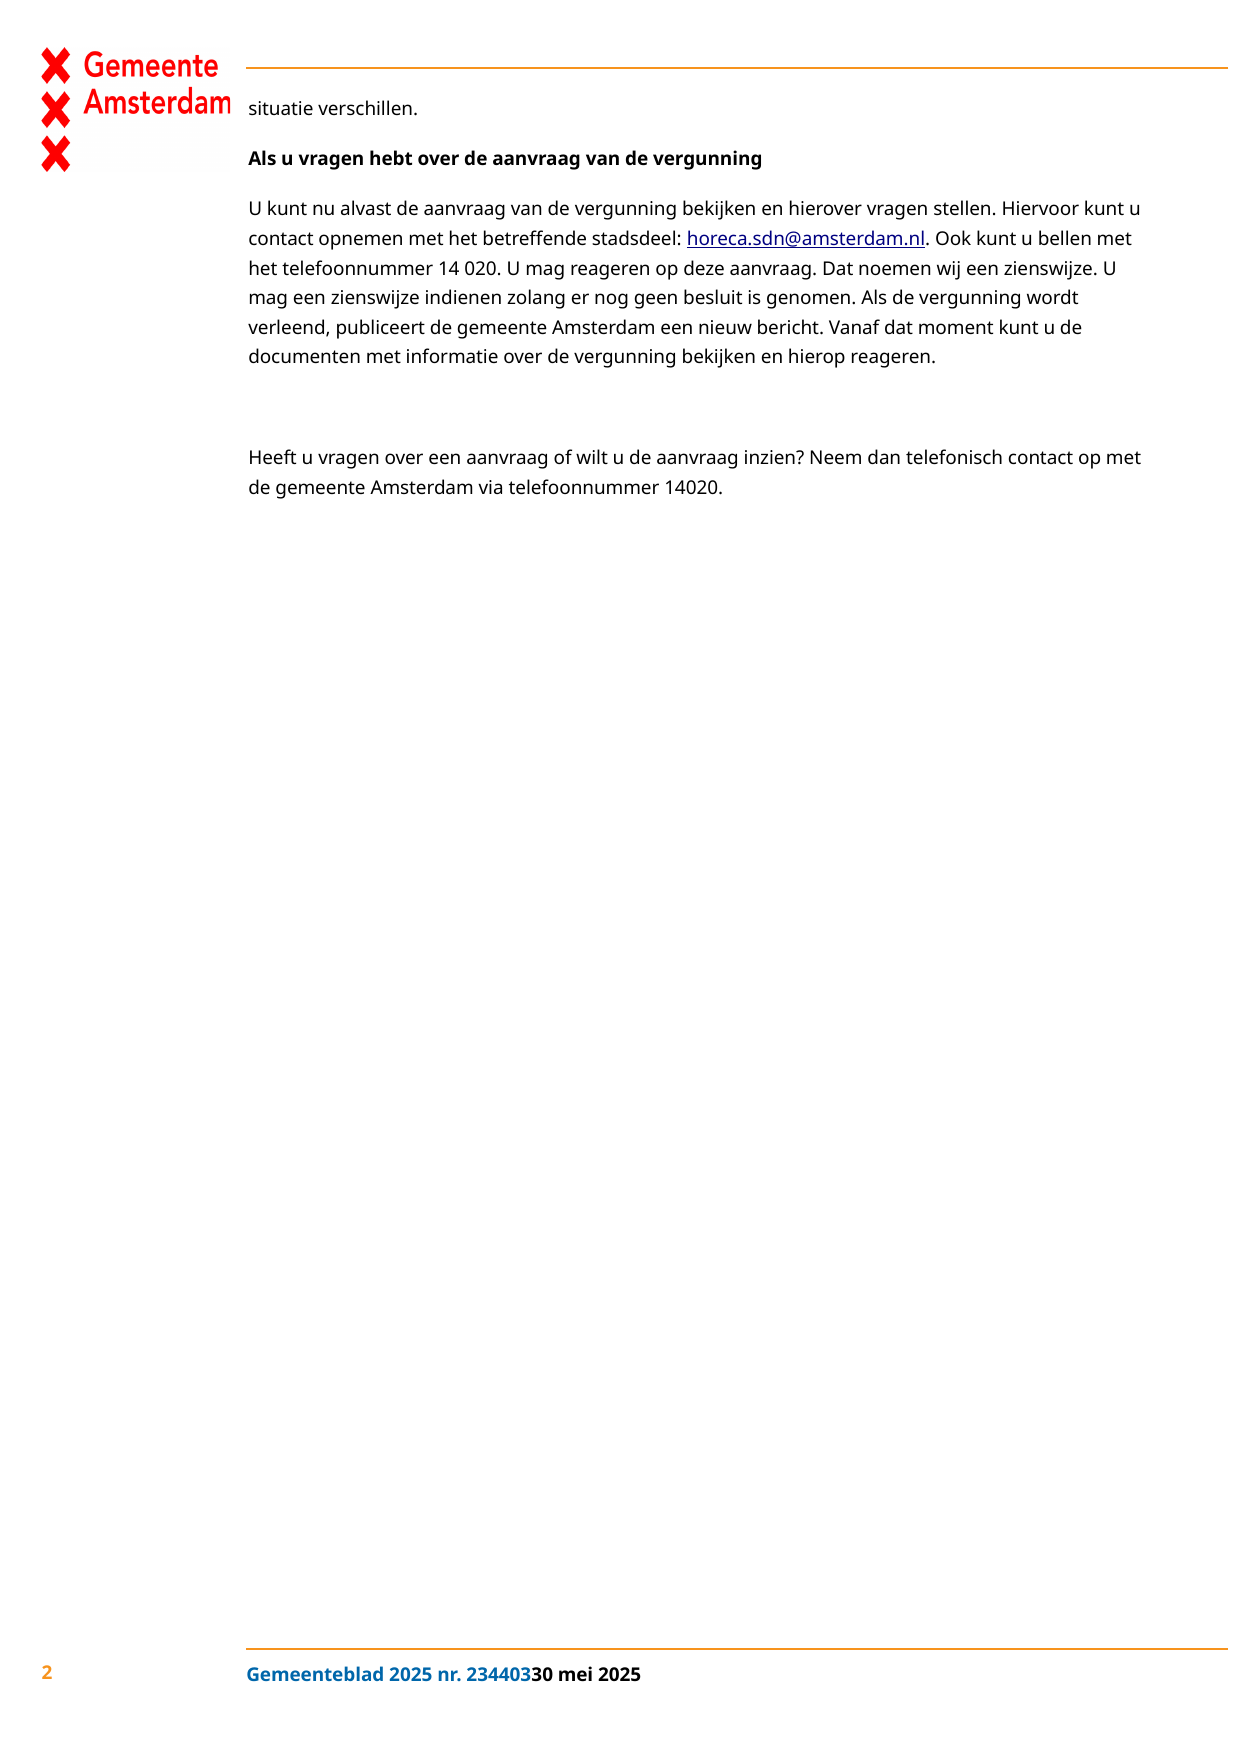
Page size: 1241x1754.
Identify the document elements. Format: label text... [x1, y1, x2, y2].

picture [41, 47, 231, 172]
text situatie verschillen. [248, 95, 1152, 121]
text Heeft u vragen over een aanvraag of wilt u de aanvraag inzien? Neem dan telefonisch contact op met de gemeente Amsterdam via telefoonnummer 14020. [248, 444, 1152, 500]
text U kunt nu alvast de aanvraag van de vergunning bekijken en hierover vragen stellen. Hiervoor kunt u contact opnemen met het betreffende stadsdeel: horeca.sdn@amsterdam.nl. Ook kunt u bellen met het telefoonnummer 14 020. U mag reageren op deze aanvraag. Dat noemen wij een zienswijze. U mag een zienswijze indienen zolang er nog geen besluit is genomen. Als de vergunning wordt verleend, publiceert de gemeente Amsterdam een nieuw bericht. Vanaf dat moment kunt u de documenten met informatie over de vergunning bekijken en hierop reageren. [248, 196, 1152, 369]
text Als u vragen hebt over de aanvraag van de vergunning [248, 145, 1152, 171]
